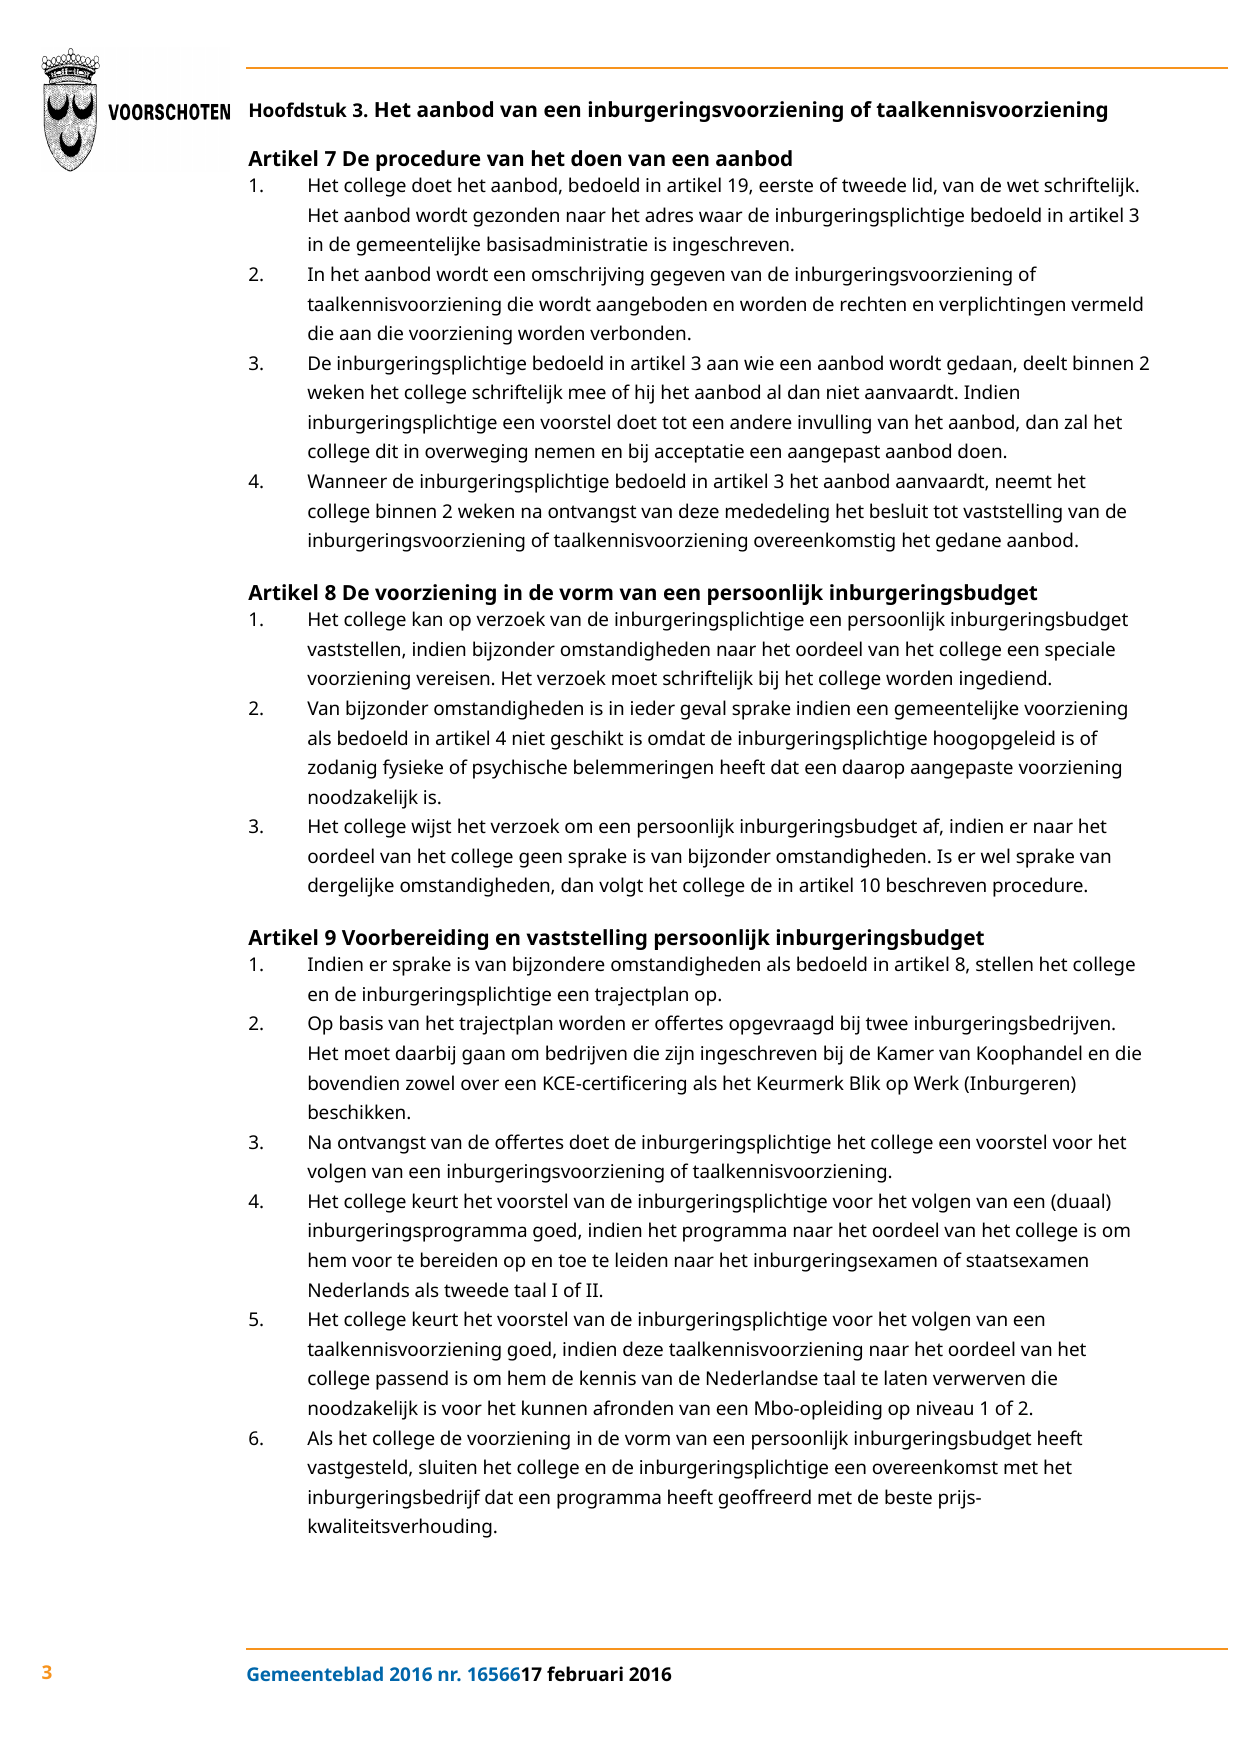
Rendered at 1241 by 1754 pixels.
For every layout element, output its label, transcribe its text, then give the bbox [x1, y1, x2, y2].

list Het college wijst het verzoek om een persoonlijk inburgeringsbudget af, indien er naar het oordeel van het college geen sprake is van bijzonder omstandigheden. Is er wel sprake van dergelijke omstandigheden, dan volgt het college de in artikel 10 beschreven procedure. [248, 813, 1152, 898]
text Artikel 7 De procedure van het doen van een aanbod [248, 144, 1152, 172]
list Het college keurt het voorstel van de inburgeringsplichtige voor het volgen van een (duaal) inburgeringsprogramma goed, indien het programma naar het oordeel van het college is om hem voor te bereiden op en toe te leiden naar het inburgeringsexamen of staatsexamen Nederlands als tweede taal I of II. [248, 1188, 1152, 1303]
list Wanneer de inburgeringsplichtige bedoeld in artikel 3 het aanbod aanvaardt, neemt het college binnen 2 weken na ontvangst van deze mededeling het besluit tot vaststelling van de inburgeringsvoorziening of taalkennisvoorziening overeenkomstig het gedane aanbod. [248, 468, 1152, 553]
list Het college keurt het voorstel van de inburgeringsplichtige voor het volgen van een taalkennisvoorziening goed, indien deze taalkennisvoorziening naar het oordeel van het college passend is om hem de kennis van de Nederlandse taal te laten verwerven die noodzakelijk is voor het kunnen afronden van een Mbo-opleiding op niveau 1 of 2. [248, 1306, 1152, 1421]
list Op basis van het trajectplan worden er offertes opgevraagd bij twee inburgeringsbedrijven. Het moet daarbij gaan om bedrijven die zijn ingeschreven bij de Kamer van Koophandel en die bovendien zowel over een KCE-certificering als het Keurmerk Blik op Werk (Inburgeren) beschikken. [248, 1011, 1152, 1125]
list Indien er sprake is van bijzondere omstandigheden als bedoeld in artikel 8, stellen het college en de inburgeringsplichtige een trajectplan op. [248, 951, 1152, 1007]
list Het college doet het aanbod, bedoeld in artikel 19, eerste of tweede lid, van de wet schriftelijk. Het aanbod wordt gezonden naar het adres waar de inburgeringsplichtige bedoeld in artikel 3 in de gemeentelijke basisadministratie is ingeschreven. [248, 172, 1152, 257]
text Artikel 8 De voorziening in de vorm van een persoonlijk inburgeringsbudget [248, 578, 1152, 606]
picture [41, 47, 231, 172]
list In het aanbod wordt een omschrijving gegeven van de inburgeringsvoorziening of taalkennisvoorziening die wordt aangeboden en worden de rechten en verplichtingen vermeld die aan die voorziening worden verbonden. [248, 261, 1152, 346]
list De inburgeringsplichtige bedoeld in artikel 3 aan wie een aanbod wordt gedaan, deelt binnen 2 weken het college schriftelijk mee of hij het aanbod al dan niet aanvaardt. Indien inburgeringsplichtige een voorstel doet tot een andere invulling van het aanbod, dan zal het college dit in overweging nemen en bij acceptatie een aangepast aanbod doen. [248, 350, 1152, 464]
list Van bijzonder omstandigheden is in ieder geval sprake indien een gemeentelijke voorziening als bedoeld in artikel 4 niet geschikt is omdat de inburgeringsplichtige hoogopgeleid is of zodanig fysieke of psychische belemmeringen heeft dat een daarop aangepaste voorziening noodzakelijk is. [248, 695, 1152, 809]
text Artikel 9 Voorbereiding en vaststelling persoonlijk inburgeringsbudget [248, 923, 1152, 951]
list Als het college de voorziening in de vorm van een persoonlijk inburgeringsbudget heeft vastgesteld, sluiten het college en de inburgeringsplichtige een overeenkomst met het inburgeringsbedrijf dat een programma heeft geoffreerd met de beste prijs-kwaliteitsverhouding. [248, 1425, 1152, 1539]
list Na ontvangst van de offertes doet de inburgeringsplichtige het college een voorstel voor het volgen van een inburgeringsvoorziening of taalkennisvoorziening. [248, 1129, 1152, 1184]
text Hoofdstuk 3. Het aanbod van een inburgeringsvoorziening of taalkennisvoorziening [248, 95, 1152, 123]
list Het college kan op verzoek van de inburgeringsplichtige een persoonlijk inburgeringsbudget vaststellen, indien bijzonder omstandigheden naar het oordeel van het college een speciale voorziening vereisen. Het verzoek moet schriftelijk bij het college worden ingediend. [248, 606, 1152, 691]
